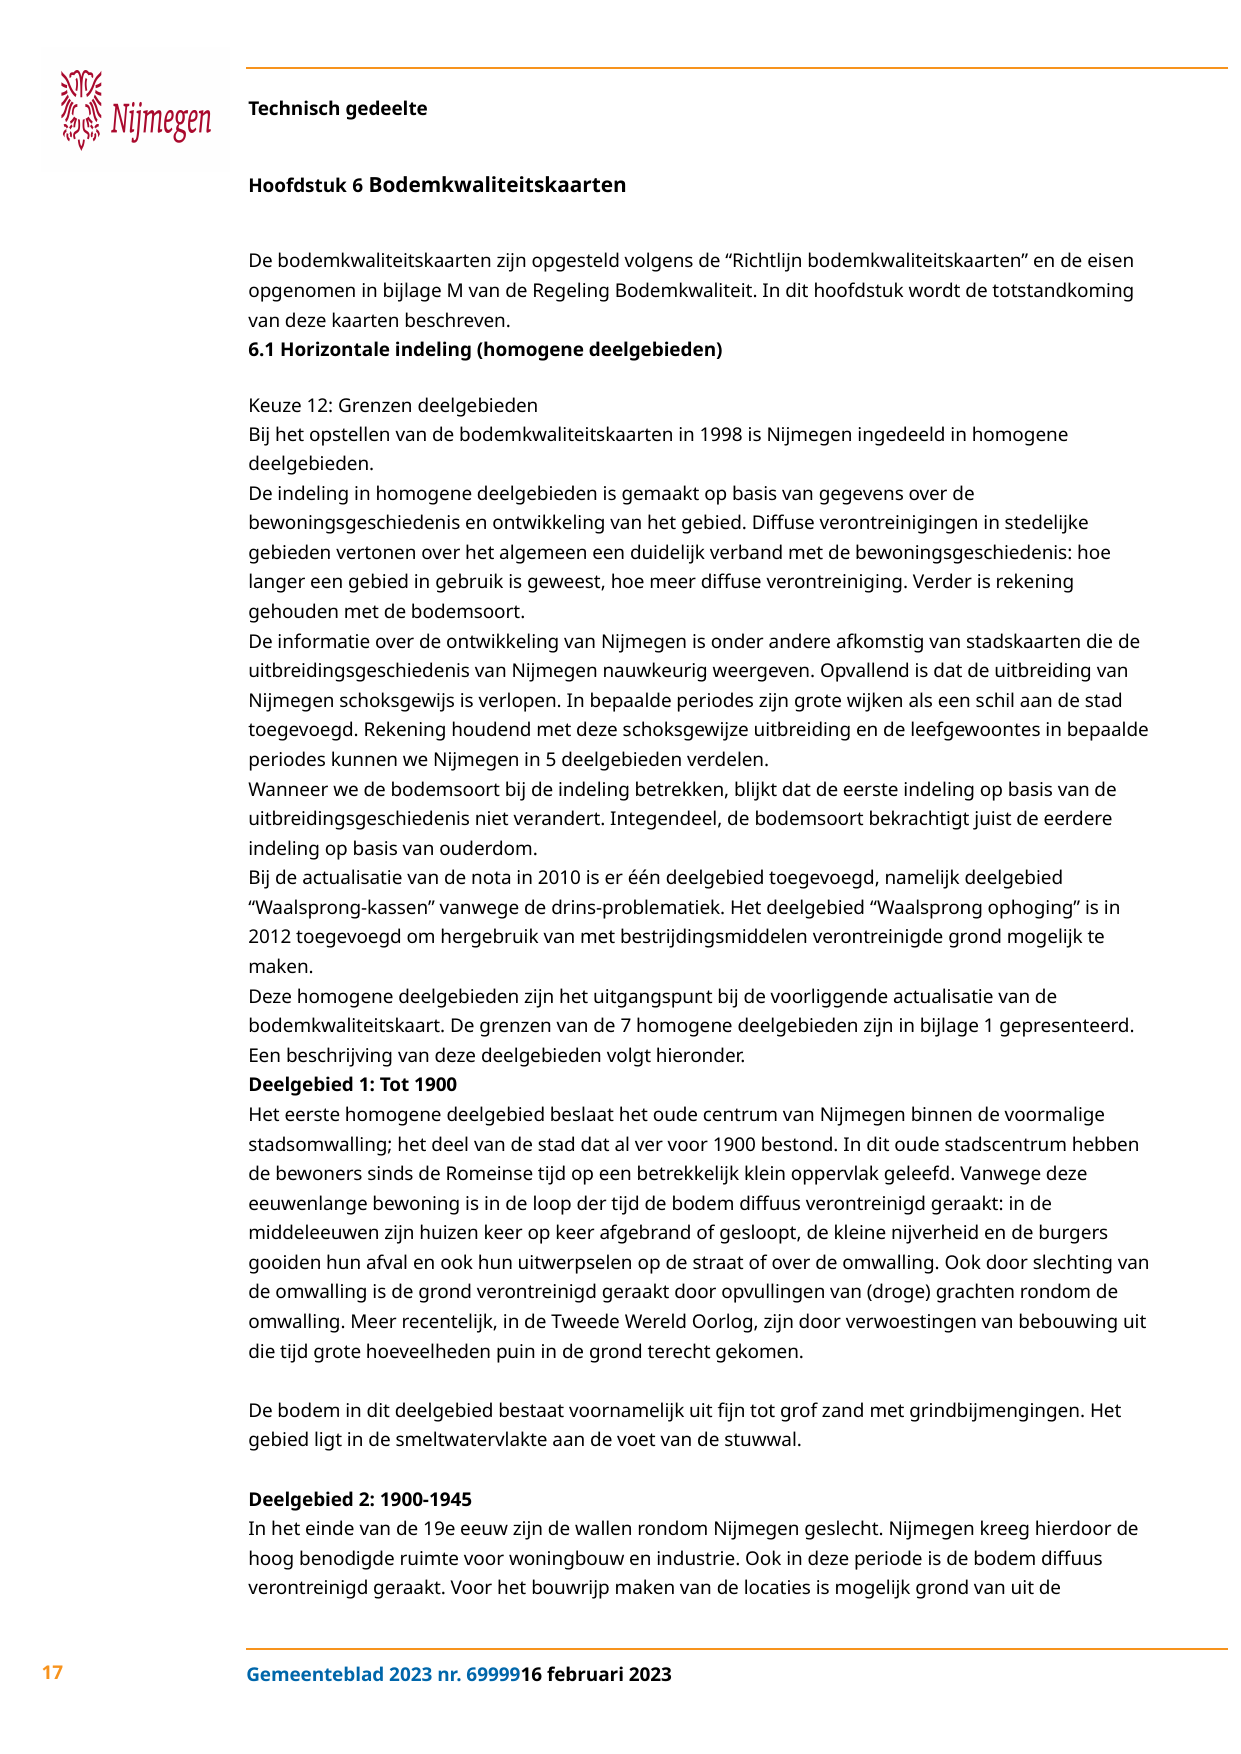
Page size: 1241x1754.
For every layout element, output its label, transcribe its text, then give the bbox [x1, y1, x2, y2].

picture [41, 47, 231, 172]
table_header Keuze 12: Grenzen deelgebieden [248, 392, 1152, 418]
text De bodem in dit deelgebied bestaat voornamelijk uit fijn tot grof zand met grindbijmengingen. Het gebied ligt in de smeltwatervlakte aan de voet van de stuwwal. [248, 1397, 1152, 1452]
text In het einde van de 19e eeuw zijn de wallen rondom Nijmegen geslecht. Nijmegen kreeg hierdoor de hoog benodigde ruimte voor woningbouw en industrie. Ook in deze periode is de bodem diffuus verontreinigd geraakt. Voor het bouwrijp maken van de locaties is mogelijk grond van uit de [248, 1515, 1152, 1600]
text Wanneer we de bodemsoort bij de indeling betrekken, blijkt dat de eerste indeling op basis van de uitbreidingsgeschiedenis niet verandert. Integendeel, de bodemsoort bekrachtigt juist de eerdere indeling op basis van ouderdom. [248, 776, 1152, 861]
text De bodemkwaliteitskaarten zijn opgesteld volgens de “Richtlijn bodemkwaliteitskaarten” en de eisen opgenomen in bijlage M van de Regeling Bodemkwaliteit. In dit hoofdstuk wordt de totstandkoming van deze kaarten beschreven. [248, 248, 1152, 333]
text Deelgebied 1: Tot 1900 [248, 1072, 1152, 1097]
text Bij het opstellen van de bodemkwaliteitskaarten in 1998 is Nijmegen ingedeeld in homogene deelgebieden. [248, 421, 1152, 476]
text Het eerste homogene deelgebied beslaat het oude centrum van Nijmegen binnen de voormalige stadsomwalling; het deel van de stad dat al ver voor 1900 bestond. In dit oude stadscentrum hebben de bewoners sinds de Romeinse tijd op een betrekkelijk klein oppervlak geleefd. Vanwege deze eeuwenlange bewoning is in de loop der tijd de bodem diffuus verontreinigd geraakt: in de middeleeuwen zijn huizen keer op keer afgebrand of gesloopt, de kleine nijverheid en de burgers gooiden hun afval en ook hun uitwerpselen op de straat of over de omwalling. Ook door slechting van de omwalling is de grond verontreinigd geraakt door opvullingen van (droge) grachten rondom de omwalling. Meer recentelijk, in de Tweede Wereld Oorlog, zijn door verwoestingen van bebouwing uit die tijd grote hoeveelheden puin in de grond terecht gekomen. [248, 1101, 1152, 1364]
text Deelgebied 2: 1900-1945 [248, 1486, 1152, 1512]
text Deze homogene deelgebieden zijn het uitgangspunt bij de voorliggende actualisatie van de bodemkwaliteitskaart. De grenzen van de 7 homogene deelgebieden zijn in bijlage 1 gepresenteerd. Een beschrijving van deze deelgebieden volgt hieronder. [248, 983, 1152, 1068]
text Hoofdstuk 6 Bodemkwaliteitskaarten [248, 170, 1152, 198]
text De indeling in homogene deelgebieden is gemaakt op basis van gegevens over de bewoningsgeschiedenis en ontwikkeling van het gebied. Diffuse verontreinigingen in stedelijke gebieden vertonen over het algemeen een duidelijk verband met de bewoningsgeschiedenis: hoe langer een gebied in gebruik is geweest, hoe meer diffuse verontreiniging. Verder is rekening gehouden met de bodemsoort. [248, 480, 1152, 624]
text Technisch gedeelte [248, 95, 1152, 121]
text Bij de actualisatie van de nota in 2010 is er één deelgebied toegevoegd, namelijk deelgebied “Waalsprong-kassen” vanwege de drins-problematiek. Het deelgebied “Waalsprong ophoging” is in 2012 toegevoegd om hergebruik van met bestrijdingsmiddelen verontreinigde grond mogelijk te maken. [248, 864, 1152, 979]
text De informatie over de ontwikkeling van Nijmegen is onder andere afkomstig van stadskaarten die de uitbreidingsgeschiedenis van Nijmegen nauwkeurig weergeven. Opvallend is dat de uitbreiding van Nijmegen schoksgewijs is verlopen. In bepaalde periodes zijn grote wijken als een schil aan de stad toegevoegd. Rekening houdend met deze schoksgewijze uitbreiding en de leefgewoontes in bepaalde periodes kunnen we Nijmegen in 5 deelgebieden verdelen. [248, 628, 1152, 772]
text 6.1 Horizontale indeling (homogene deelgebieden) [248, 336, 1152, 362]
